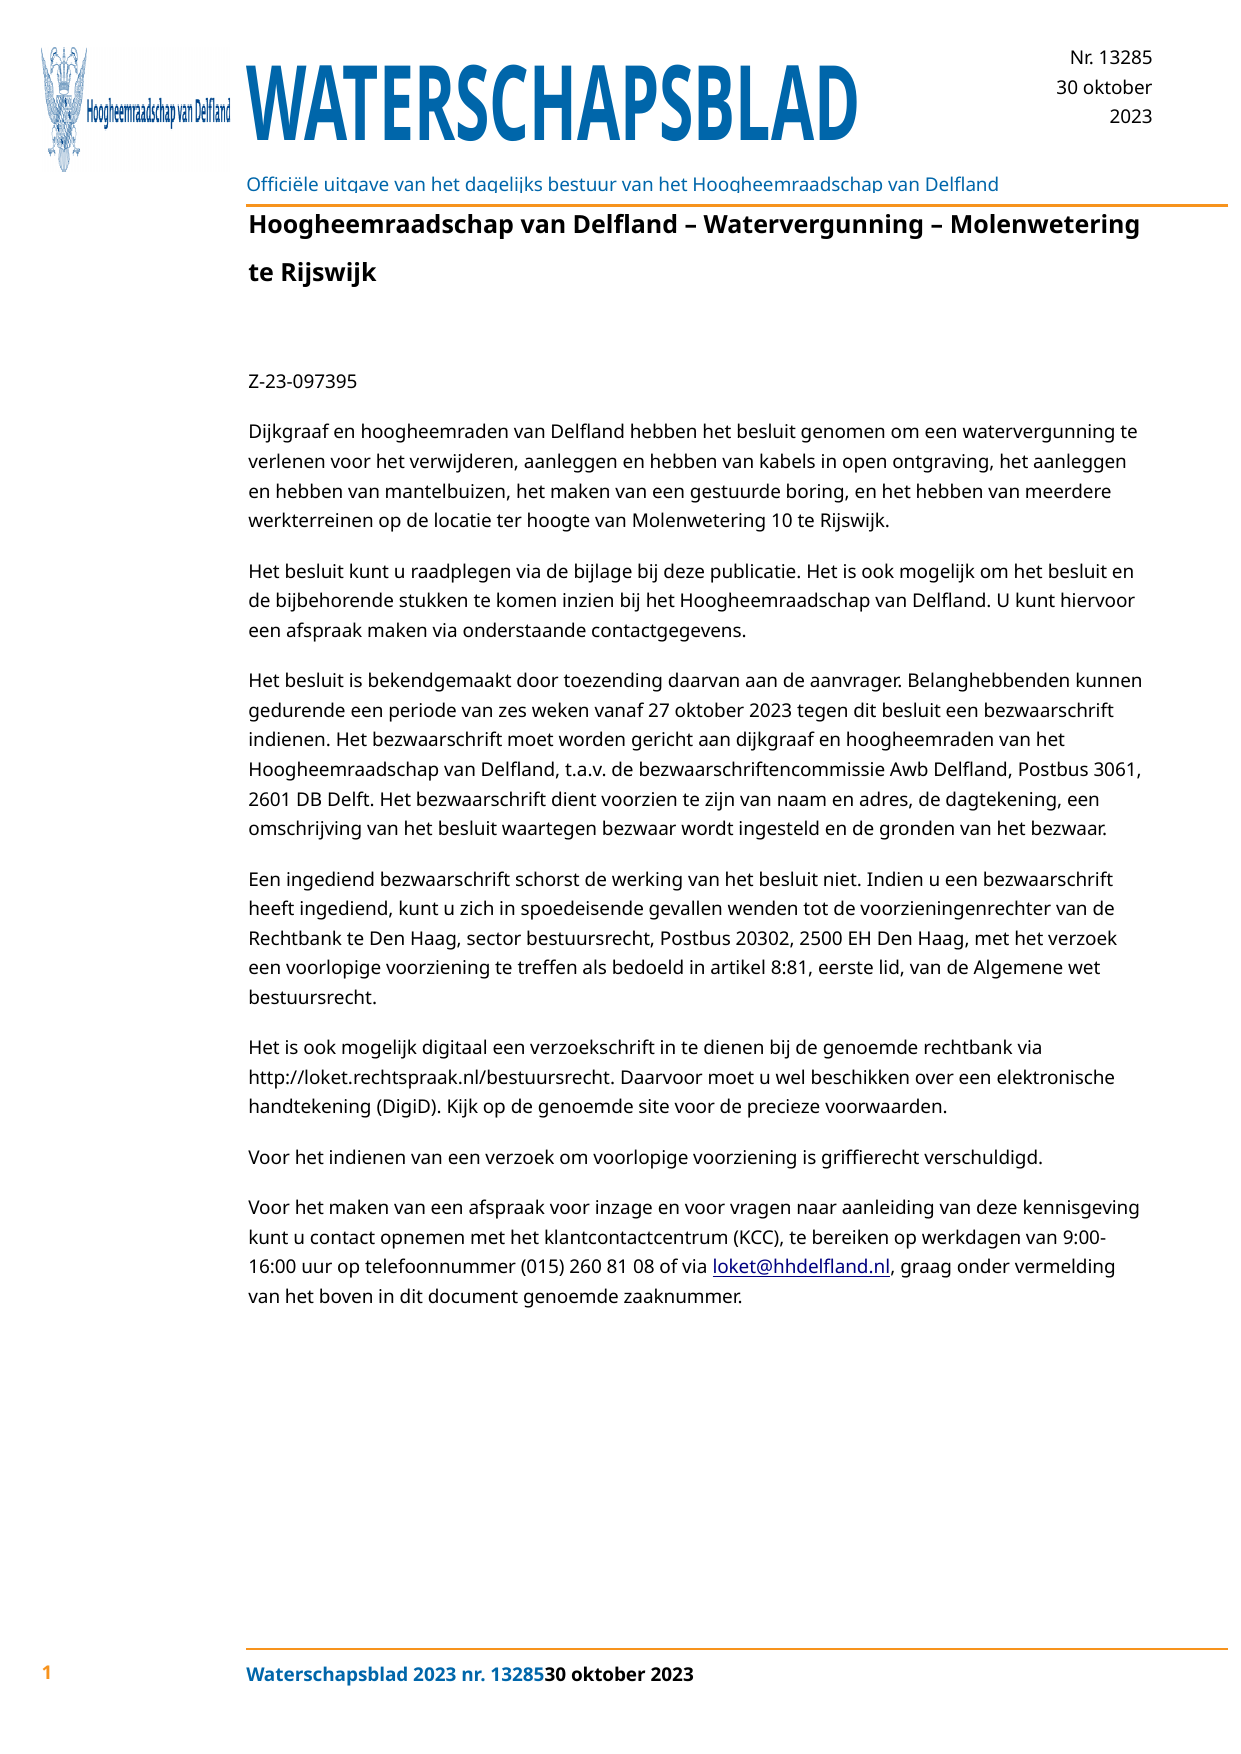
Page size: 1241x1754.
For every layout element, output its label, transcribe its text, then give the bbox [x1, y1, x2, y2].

text Voor het indienen van een verzoek om voorlopige voorziening is griffierecht verschuldigd. [248, 1144, 1152, 1170]
picture [41, 47, 231, 172]
text Het besluit kunt u raadplegen via de bijlage bij deze publicatie. Het is ook mogelijk om het besluit en de bijbehorende stukken te komen inzien bij het Hoogheemraadschap van Delfland. U kunt hiervoor een afspraak maken via onderstaande contactgegevens. [248, 558, 1152, 643]
text Z-23-097395 [248, 368, 1152, 394]
text Voor het maken van een afspraak voor inzage en voor vragen naar aanleiding van deze kennisgeving kunt u contact opnemen met het klantcontactcentrum (KCC), te bereiken op werkdagen van 9:00-16:00 uur op telefoonnummer (015) 260 81 08 of via loket@hhdelfland.nl, graag onder vermelding van het boven in dit document genoemde zaaknummer. [248, 1194, 1152, 1309]
text Het besluit is bekendgemaakt door toezending daarvan aan de aanvrager. Belanghebbenden kunnen gedurende een periode van zes weken vanaf 27 oktober 2023 tegen dit besluit een bezwaarschrift indienen. Het bezwaarschrift moet worden gericht aan dijkgraaf en hoogheemraden van het Hoogheemraadschap van Delfland, t.a.v. de bezwaarschriftencommissie Awb Delfland, Postbus 3061, 2601 DB Delft. Het bezwaarschrift dient voorzien te zijn van naam en adres, de dagtekening, een omschrijving van het besluit waartegen bezwaar wordt ingesteld en de gronden van het bezwaar. [248, 667, 1152, 841]
text Het is ook mogelijk digitaal een verzoekschrift in te dienen bij de genoemde rechtbank via http://loket.rechtspraak.nl/bestuursrecht. Daarvoor moet u wel beschikken over een elektronische handtekening (DigiD). Kijk op de genoemde site voor de precieze voorwaarden. [248, 1034, 1152, 1119]
text Een ingediend bezwaarschrift schorst de werking van het besluit niet. Indien u een bezwaarschrift heeft ingediend, kunt u zich in spoedeisende gevallen wenden tot de voorzieningenrechter van de Rechtbank te Den Haag, sector bestuursrecht, Postbus 20302, 2500 EH Den Haag, met het verzoek een voorlopige voorziening te treffen als bedoeld in artikel 8:81, eerste lid, van de Algemene wet bestuursrecht. [248, 866, 1152, 1010]
text Hoogheemraadschap van Delfland – Watervergunning – Molenwetering te Rijswijk [248, 207, 1152, 288]
text Dijkgraaf en hoogheemraden van Delfland hebben het besluit genomen om een watervergunning te verlenen voor het verwijderen, aanleggen en hebben van kabels in open ontgraving, het aanleggen en hebben van mantelbuizen, het maken van een gestuurde boring, en het hebben van meerdere werkterreinen op de locatie ter hoogte van Molenwetering 10 te Rijswijk. [248, 419, 1152, 533]
